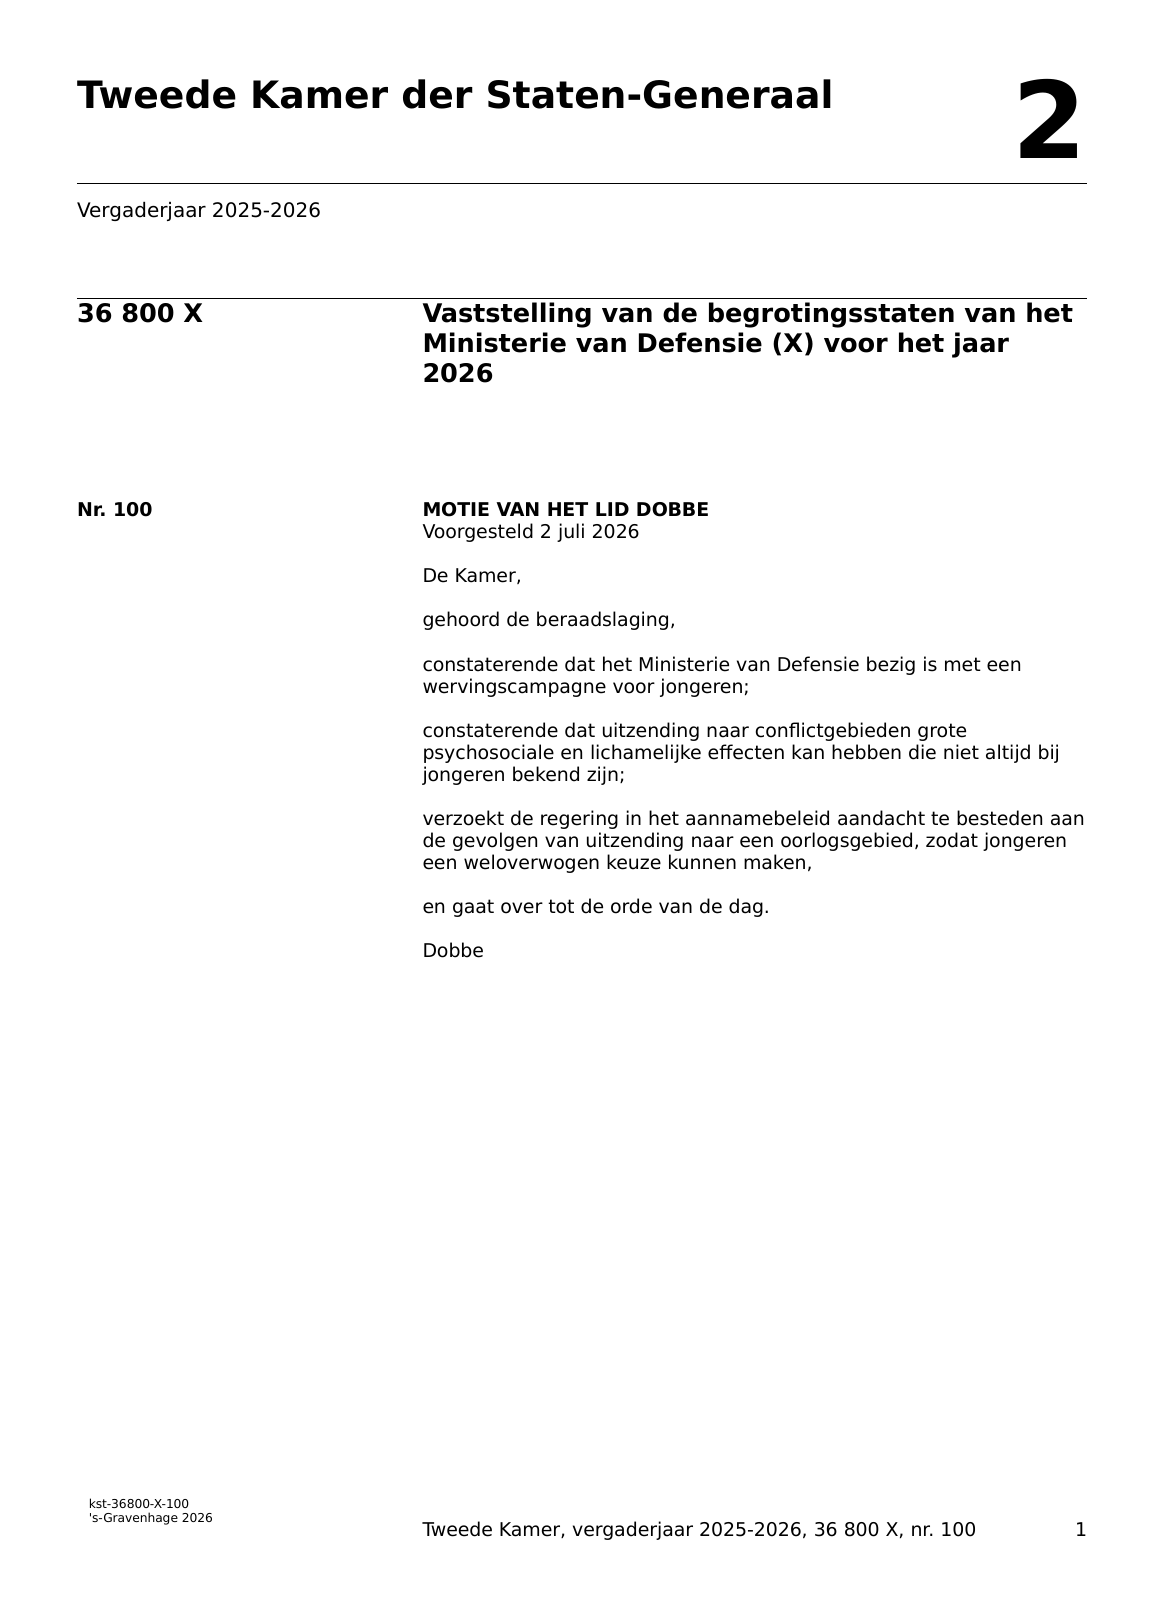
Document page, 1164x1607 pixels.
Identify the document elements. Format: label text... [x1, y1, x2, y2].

text De Kamer, [422, 565, 1087, 587]
table_header 2 [886, 59, 1087, 183]
subtitle Nr. 100 MOTIE VAN HET LID DOBBE [77, 499, 1087, 521]
table_header Tweede Kamer der Staten-Generaal [77, 59, 886, 183]
text verzoekt de regering in het aannamebeleid aandacht te besteden aan de gevolgen van uitzending naar een oorlogsgebied, zodat jongeren een weloverwogen keuze kunnen maken, [422, 808, 1087, 874]
text en gaat over tot de orde van de dag. [422, 896, 1087, 918]
text 's-Gravenhage 2026 [88, 1511, 323, 1525]
text constaterende dat uitzending naar conflictgebieden grote psychosociale en lichamelijke effecten kan hebben die niet altijd bij jongeren bekend zijn; [422, 720, 1087, 786]
table_cell Vergaderjaar 2025-2026 [77, 184, 1087, 298]
text constaterende dat het Ministerie van Defensie bezig is met een wervingscampagne voor jongeren; [422, 653, 1087, 697]
text Voorgesteld 2 juli 2026 [422, 521, 1087, 543]
subtitle 36 800 X Vaststelling van de begrotingsstaten van het Ministerie van Defensie (X) voor het jaar 2026 [77, 299, 1087, 388]
text kst-36800-X-100 [88, 1497, 323, 1511]
text gehoord de beraadslaging, [422, 609, 1087, 631]
text Dobbe [422, 940, 1087, 962]
